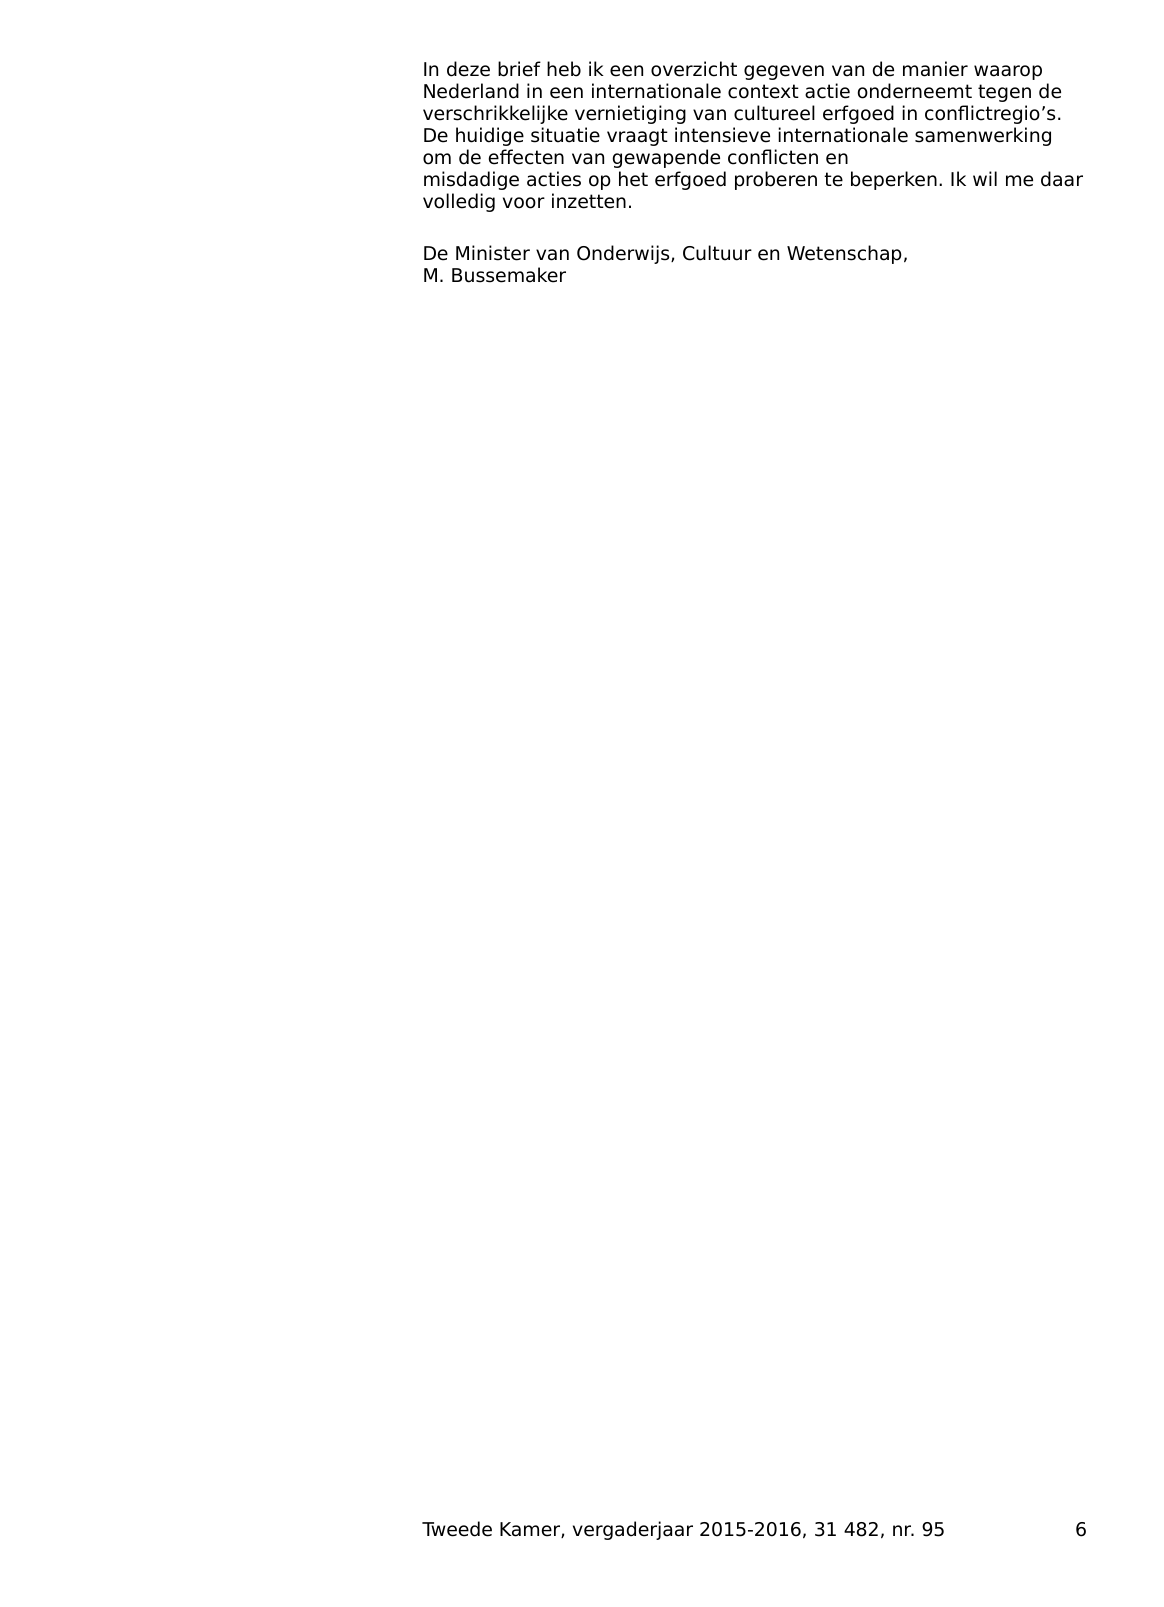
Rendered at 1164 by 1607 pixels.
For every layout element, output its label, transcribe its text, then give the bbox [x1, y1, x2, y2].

text misdadige acties op het erfgoed proberen te beperken. Ik wil me daar volledig voor inzetten. [422, 169, 1087, 213]
text In deze brief heb ik een overzicht gegeven van de manier waarop Nederland in een internationale context actie onderneemt tegen de verschrikkelijke vernietiging van cultureel erfgoed in conflictregio’s. De huidige situatie vraagt intensieve internationale samenwerking om de effecten van gewapende conflicten en [422, 59, 1087, 169]
text De Minister van Onderwijs, Cultuur en Wetenschap, M. Bussemaker [422, 243, 1087, 287]
